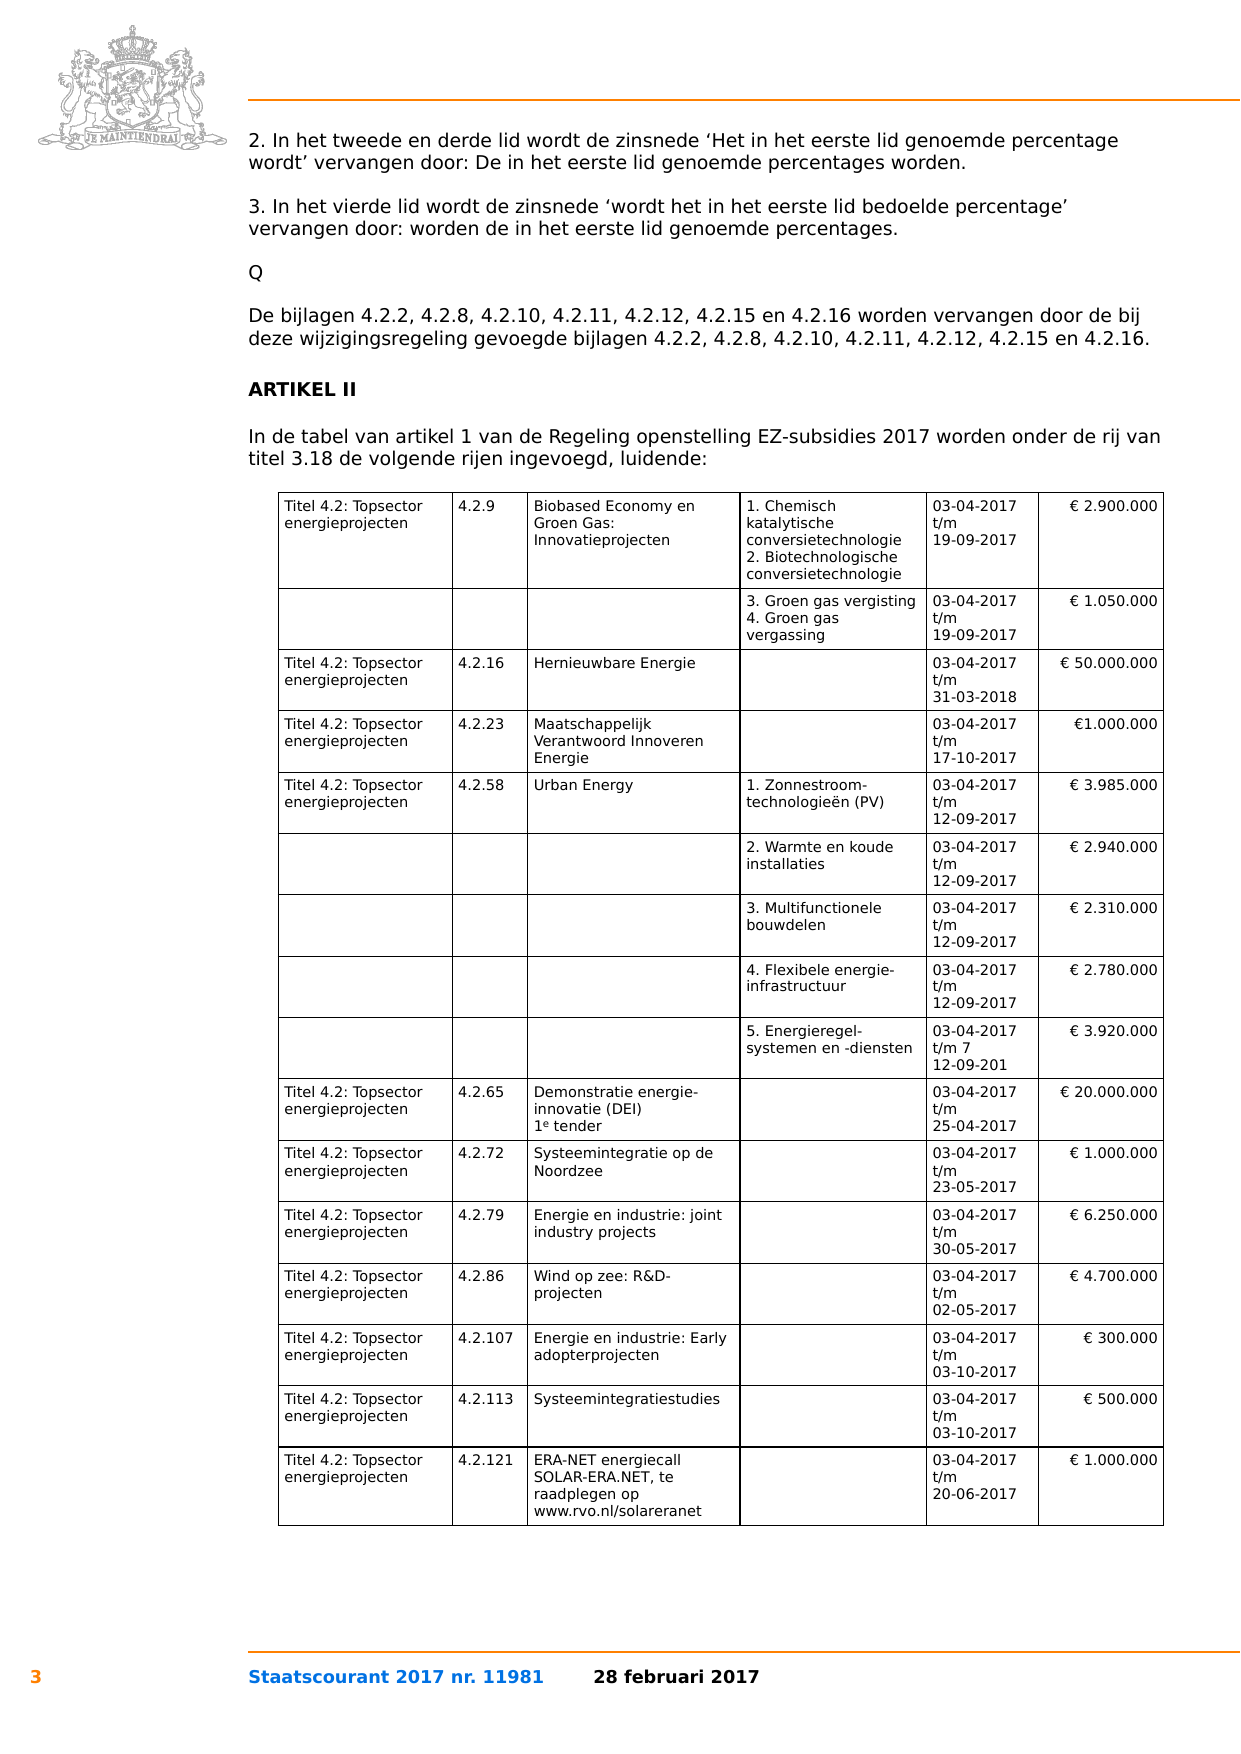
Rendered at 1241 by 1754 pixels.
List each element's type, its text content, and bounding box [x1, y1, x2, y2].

table_cell Titel 4.2: Topsector energieprojecten [279, 711, 452, 772]
table_cell [528, 957, 739, 1017]
table_cell Titel 4.2: Topsector energieprojecten [279, 1386, 452, 1446]
table_cell 03-04-2017 t/m 25-04-2017 [927, 1079, 1038, 1140]
table_cell € 20.000.000 [1039, 1079, 1163, 1140]
table_cell [453, 834, 527, 894]
table_cell 03-04-2017 t/m 12-09-2017 [927, 895, 1038, 956]
table_cell [528, 1018, 739, 1078]
table_cell [741, 1386, 926, 1446]
table_cell Titel 4.2: Topsector energieprojecten [279, 650, 452, 710]
table_cell 4.2.58 [453, 773, 527, 833]
text In de tabel van artikel 1 van de Regeling openstelling EZ-subsidies 2017 worden onder de rij van titel 3.18 de volgende rijen ingevoegd, luidende: [248, 426, 1163, 470]
table_cell Demonstratie energie-innovatie (DEI) 1e tender [528, 1079, 739, 1140]
table_cell 03-04-2017 t/m 12-09-2017 [927, 773, 1038, 833]
table_cell Titel 4.2: Topsector energieprojecten [279, 1264, 452, 1324]
table_cell [741, 1141, 926, 1201]
table_cell 4.2.86 [453, 1264, 527, 1324]
table_cell 4.2.107 [453, 1325, 527, 1385]
table_cell 03-04-2017 t/m 03-10-2017 [927, 1386, 1038, 1446]
table_cell 4.2.65 [453, 1079, 527, 1140]
table_cell 03-04-2017 t/m 30-05-2017 [927, 1202, 1038, 1262]
table_cell Maatschappelijk Verantwoord Innoveren Energie [528, 711, 739, 772]
table_cell € 3.985.000 [1039, 773, 1163, 833]
table_cell Titel 4.2: Topsector energieprojecten [279, 1141, 452, 1201]
table_cell [528, 834, 739, 894]
table_cell 1. Zonnestroom-technologieën (PV) [741, 773, 926, 833]
table_header 4.2.9 [453, 493, 527, 587]
table_cell Energie en industrie: joint industry projects [528, 1202, 739, 1262]
table_cell Titel 4.2: Topsector energieprojecten [279, 1202, 452, 1262]
table_cell Hernieuwbare Energie [528, 650, 739, 710]
table_cell € 500.000 [1039, 1386, 1163, 1446]
table_cell 03-04-2017 t/m 20-06-2017 [927, 1448, 1038, 1525]
table_cell € 1.050.000 [1039, 589, 1163, 649]
table_cell 3. Multifunctionele bouwdelen [741, 895, 926, 956]
table_cell € 2.310.000 [1039, 895, 1163, 956]
table_cell 2. Warmte en koude installaties [741, 834, 926, 894]
table_cell 4.2.113 [453, 1386, 527, 1446]
table_cell 03-04-2017 t/m 03-10-2017 [927, 1325, 1038, 1385]
table_cell 03-04-2017 t/m 02-05-2017 [927, 1264, 1038, 1324]
table_cell Systeemintegratiestudies [528, 1386, 739, 1446]
table_cell € 300.000 [1039, 1325, 1163, 1385]
table_cell [279, 589, 452, 649]
table_cell € 6.250.000 [1039, 1202, 1163, 1262]
table_cell € 2.780.000 [1039, 957, 1163, 1017]
table_cell 4.2.16 [453, 650, 527, 710]
table_cell Titel 4.2: Topsector energieprojecten [279, 1325, 452, 1385]
table_cell Urban Energy [528, 773, 739, 833]
table_cell 4.2.23 [453, 711, 527, 772]
table_cell [453, 589, 527, 649]
table_cell 03-04-2017 t/m 17-10-2017 [927, 711, 1038, 772]
table_cell [279, 1018, 452, 1078]
table_cell Titel 4.2: Topsector energieprojecten [279, 773, 452, 833]
table_cell [741, 1202, 926, 1262]
table_cell [453, 895, 527, 956]
text 2. In het tweede en derde lid wordt de zinsnede ‘Het in het eerste lid genoemde percentage wordt’ vervangen door: De in het eerste lid genoemde percentages worden. [248, 130, 1163, 174]
text Q [248, 262, 1163, 283]
table_cell € 50.000.000 [1039, 650, 1163, 710]
table_cell [741, 1325, 926, 1385]
table_cell Energie en industrie: Early adopterprojecten [528, 1325, 739, 1385]
table_cell [741, 711, 926, 772]
table_cell [741, 1079, 926, 1140]
table_cell 03-04-2017 t/m 12-09-2017 [927, 834, 1038, 894]
table_header 1. Chemisch katalytische conversietechnologie 2. Biotechnologische conversietechnologie [741, 493, 926, 587]
table_cell € 4.700.000 [1039, 1264, 1163, 1324]
table_cell 03-04-2017 t/m 7 12-09-201 [927, 1018, 1038, 1078]
table_header Biobased Economy en Groen Gas: Innovatieprojecten [528, 493, 739, 587]
table_cell 4.2.79 [453, 1202, 527, 1262]
picture [38, 25, 227, 150]
table_cell 03-04-2017 t/m 12-09-2017 [927, 957, 1038, 1017]
table_cell [528, 589, 739, 649]
table_header € 2.900.000 [1039, 493, 1163, 587]
table_cell 03-04-2017 t/m 19-09-2017 [927, 589, 1038, 649]
table_cell € 1.000.000 [1039, 1448, 1163, 1525]
table_cell 4.2.72 [453, 1141, 527, 1201]
table_header Titel 4.2: Topsector energieprojecten [279, 493, 452, 587]
text 3. In het vierde lid wordt de zinsnede ‘wordt het in het eerste lid bedoelde percentage’ vervangen door: worden de in het eerste lid genoemde percentages. [248, 196, 1163, 240]
table_cell [279, 957, 452, 1017]
table_cell Titel 4.2: Topsector energieprojecten [279, 1448, 452, 1525]
table_cell Titel 4.2: Topsector energieprojecten [279, 1079, 452, 1140]
table_cell 3. Groen gas vergisting 4. Groen gas vergassing [741, 589, 926, 649]
table_cell Systeemintegratie op de Noordzee [528, 1141, 739, 1201]
table_cell 5. Energieregel-systemen en -diensten [741, 1018, 926, 1078]
table_cell [741, 650, 926, 710]
table_cell €1.000.000 [1039, 711, 1163, 772]
table_cell [279, 834, 452, 894]
table_header 03-04-2017 t/m 19-09-2017 [927, 493, 1038, 587]
subtitle ARTIKEL II [248, 379, 1163, 401]
table_cell [528, 895, 739, 956]
table_cell 03-04-2017 t/m 31-03-2018 [927, 650, 1038, 710]
table_cell [453, 1018, 527, 1078]
table_cell [741, 1448, 926, 1525]
text De bijlagen 4.2.2, 4.2.8, 4.2.10, 4.2.11, 4.2.12, 4.2.15 en 4.2.16 worden vervangen door de bij deze wijzigingsregeling gevoegde bijlagen 4.2.2, 4.2.8, 4.2.10, 4.2.11, 4.2.12, 4.2.15 en 4.2.16. [248, 305, 1163, 349]
table_cell [741, 1264, 926, 1324]
table_cell 03-04-2017 t/m 23-05-2017 [927, 1141, 1038, 1201]
table_cell € 2.940.000 [1039, 834, 1163, 894]
table_cell ERA-NET energiecall SOLAR-ERA.NET, te raadplegen op www.rvo.nl/solareranet [528, 1448, 739, 1525]
table_cell € 1.000.000 [1039, 1141, 1163, 1201]
table_cell [279, 895, 452, 956]
table_cell [453, 957, 527, 1017]
table_cell Wind op zee: R&D-projecten [528, 1264, 739, 1324]
table_cell 4. Flexibele energie-infrastructuur [741, 957, 926, 1017]
table_cell € 3.920.000 [1039, 1018, 1163, 1078]
table_cell 4.2.121 [453, 1448, 527, 1525]
